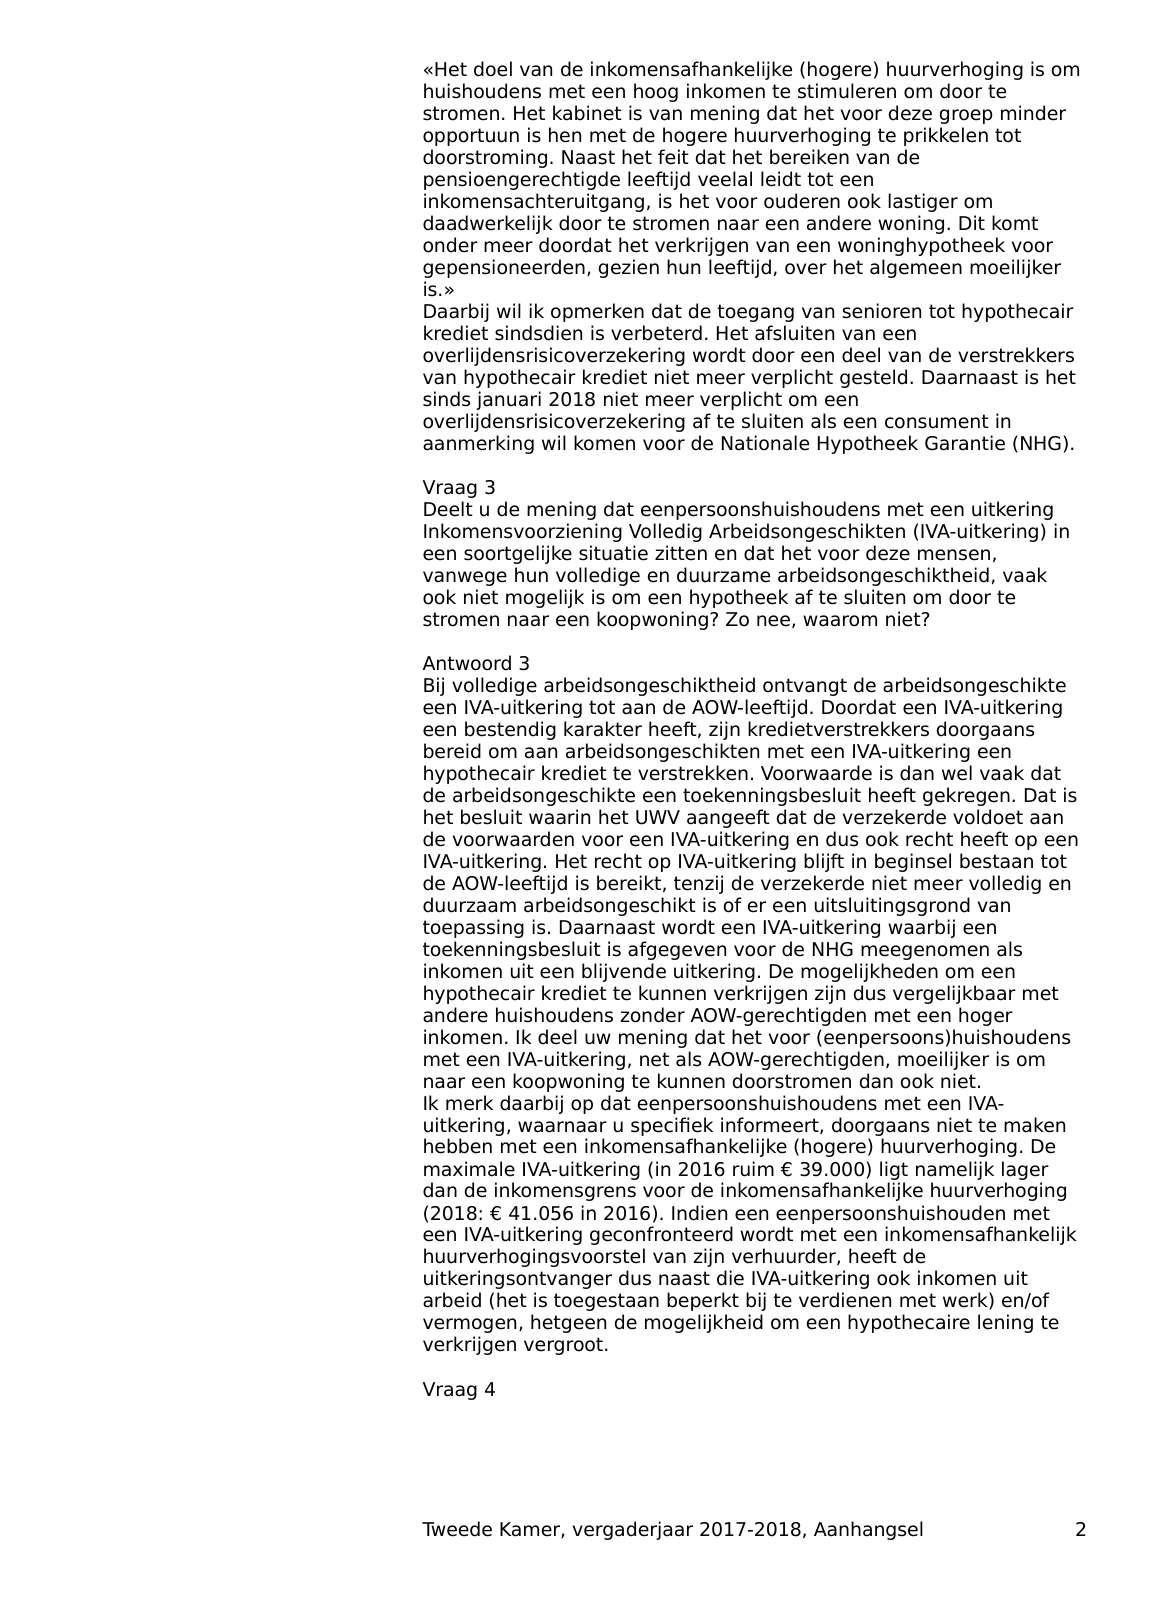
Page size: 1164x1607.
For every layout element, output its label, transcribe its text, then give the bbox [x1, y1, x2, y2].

text Vraag 3 [422, 477, 1087, 499]
text Daarbij wil ik opmerken dat de toegang van senioren tot hypothecair krediet sindsdien is verbeterd. Het afsluiten van een overlijdensrisicoverzekering wordt door een deel van de verstrekkers van hypothecair krediet niet meer verplicht gesteld. Daarnaast is het sinds januari 2018 niet meer verplicht om een overlijdensrisicoverzekering af te sluiten als een consument in aanmerking wil komen voor de Nationale Hypotheek Garantie (NHG). [422, 301, 1087, 455]
text Bij volledige arbeidsongeschiktheid ontvangt de arbeidsongeschikte een IVA-uitkering tot aan de AOW-leeftijd. Doordat een IVA-uitkering een bestendig karakter heeft, zijn kredietverstrekkers doorgaans bereid om aan arbeidsongeschikten met een IVA-uitkering een hypothecair krediet te verstrekken. Voorwaarde is dan wel vaak dat de arbeidsongeschikte een toekenningsbesluit heeft gekregen. Dat is het besluit waarin het UWV aangeeft dat de verzekerde voldoet aan de voorwaarden voor een IVA-uitkering en dus ook recht heeft op een IVA-uitkering. Het recht op IVA-uitkering blijft in beginsel bestaan tot de AOW-leeftijd is bereikt, tenzij de verzekerde niet meer volledig en duurzaam arbeidsongeschikt is of er een uitsluitingsgrond van toepassing is. Daarnaast wordt een IVA-uitkering waarbij een toekenningsbesluit is afgegeven voor de NHG meegenomen als inkomen uit een blijvende uitkering. De mogelijkheden om een hypothecair krediet te kunnen verkrijgen zijn dus vergelijkbaar met andere huishoudens zonder AOW-gerechtigden met een hoger inkomen. Ik deel uw mening dat het voor (eenpersoons)huishoudens met een IVA-uitkering, net als AOW-gerechtigden, moeilijker is om naar een koopwoning te kunnen doorstromen dan ook niet. [422, 675, 1087, 1092]
text Vraag 4 [422, 1378, 1087, 1400]
text Ik merk daarbij op dat eenpersoonshuishoudens met een IVA-uitkering, waarnaar u specifiek informeert, doorgaans niet te maken hebben met een inkomensafhankelijke (hogere) huurverhoging. De maximale IVA-uitkering (in 2016 ruim € 39.000) ligt namelijk lager dan de inkomensgrens voor de inkomensafhankelijke huurverhoging (2018: € 41.056 in 2016). Indien een eenpersoonshuishouden met een IVA-uitkering geconfronteerd wordt met een inkomensafhankelijk huurverhogingsvoorstel van zijn verhuurder, heeft de uitkeringsontvanger dus naast die IVA-uitkering ook inkomen uit arbeid (het is toegestaan beperkt bij te verdienen met werk) en/of vermogen, hetgeen de mogelijkheid om een hypothecaire lening te verkrijgen vergroot. [422, 1092, 1087, 1356]
text Antwoord 3 [422, 653, 1087, 675]
text Deelt u de mening dat eenpersoonshuishoudens met een uitkering Inkomensvoorziening Volledig Arbeidsongeschikten (IVA-uitkering) in een soortgelijke situatie zitten en dat het voor deze mensen, vanwege hun volledige en duurzame arbeidsongeschiktheid, vaak ook niet mogelijk is om een hypotheek af te sluiten om door te stromen naar een koopwoning? Zo nee, waarom niet? [422, 499, 1087, 631]
text «Het doel van de inkomensafhankelijke (hogere) huurverhoging is om huishoudens met een hoog inkomen te stimuleren om door te stromen. Het kabinet is van mening dat het voor deze groep minder opportuun is hen met de hogere huurverhoging te prikkelen tot doorstroming. Naast het feit dat het bereiken van de pensioengerechtigde leeftijd veelal leidt tot een inkomensachteruitgang, is het voor ouderen ook lastiger om daadwerkelijk door te stromen naar een andere woning. Dit komt onder meer doordat het verkrijgen van een woninghypotheek voor gepensioneerden, gezien hun leeftijd, over het algemeen moeilijker is.» [422, 59, 1087, 301]
